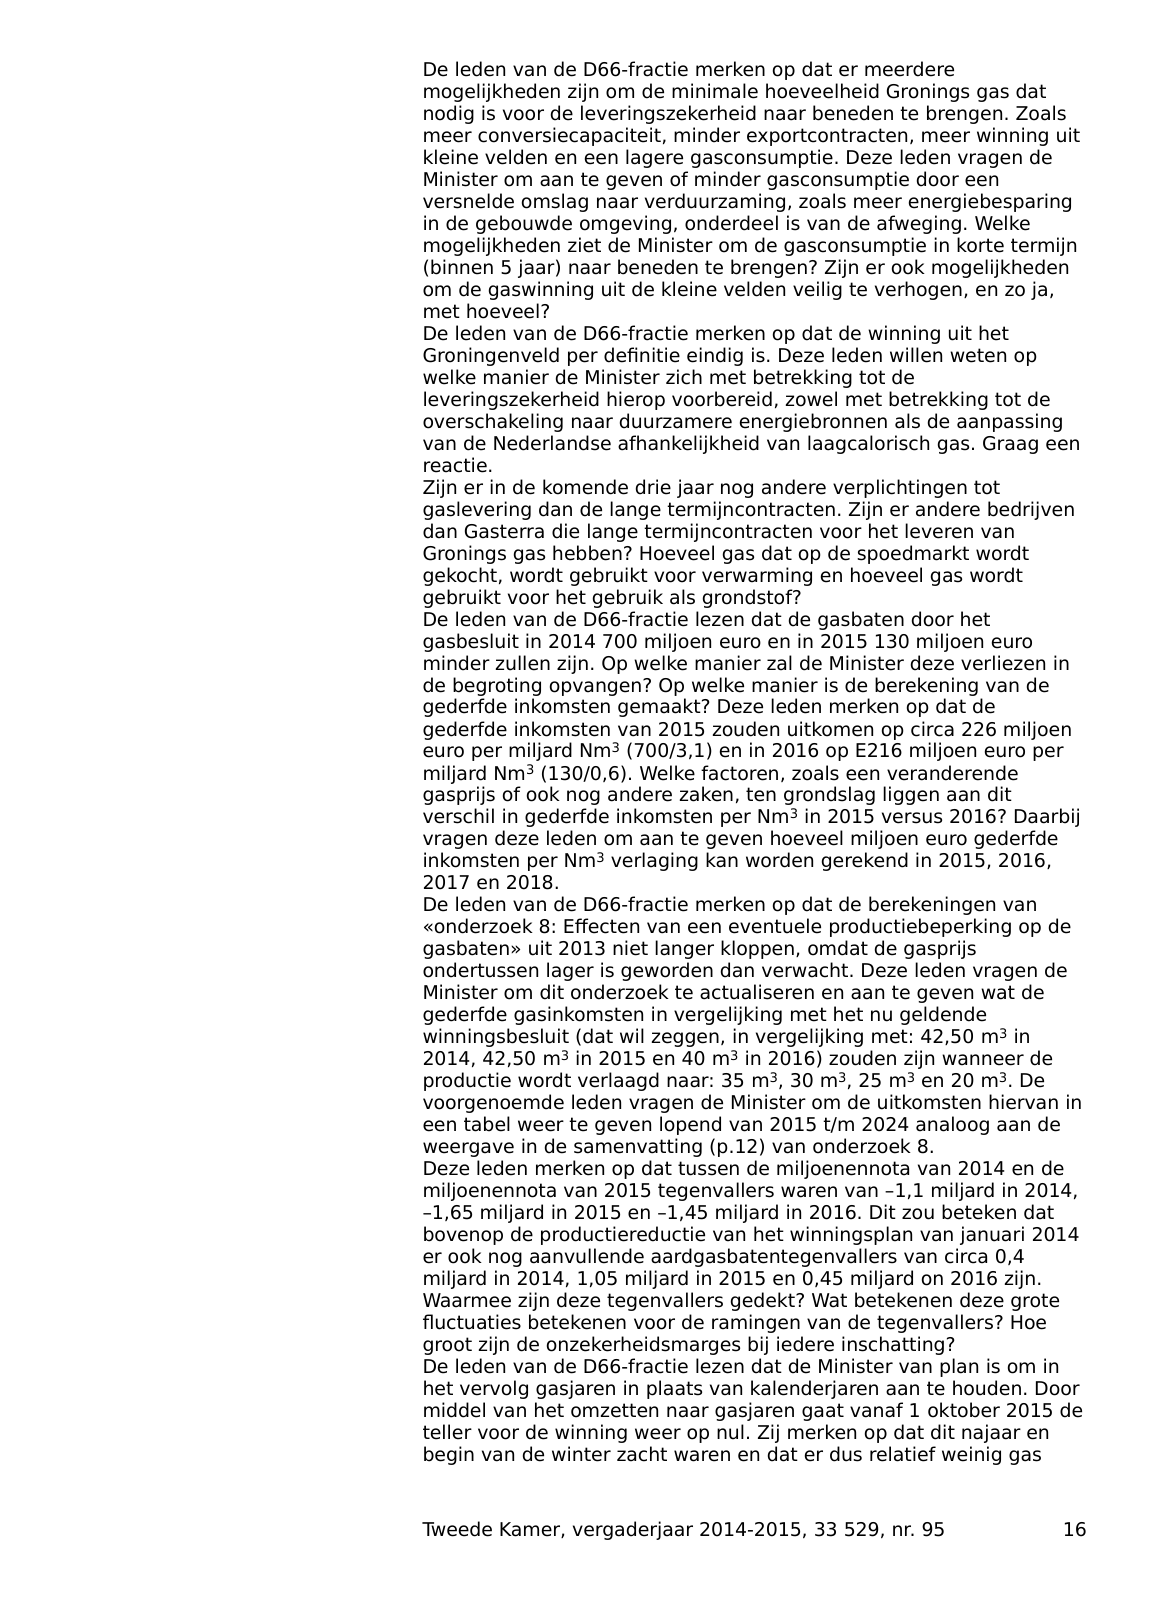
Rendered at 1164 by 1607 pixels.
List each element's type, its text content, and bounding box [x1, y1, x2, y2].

text De leden van de D66-fractie merken op dat er meerdere mogelijkheden zijn om de minimale hoeveelheid Gronings gas dat nodig is voor de leveringszekerheid naar beneden te brengen. Zoals meer conversiecapaciteit, minder exportcontracten, meer winning uit kleine velden en een lagere gasconsumptie. Deze leden vragen de Minister om aan te geven of minder gasconsumptie door een versnelde omslag naar verduurzaming, zoals meer energiebesparing in de gebouwde omgeving, onderdeel is van de afweging. Welke mogelijkheden ziet de Minister om de gasconsumptie in korte termijn (binnen 5 jaar) naar beneden te brengen? Zijn er ook mogelijkheden om de gaswinning uit de kleine velden veilig te verhogen, en zo ja, met hoeveel? [422, 59, 1087, 323]
text De leden van de D66-fractie lezen dat de gasbaten door het gasbesluit in 2014 700 miljoen euro en in 2015 130 miljoen euro minder zullen zijn. Op welke manier zal de Minister deze verliezen in de begroting opvangen? Op welke manier is de berekening van de gederfde inkomsten gemaakt? Deze leden merken op dat de gederfde inkomsten van 2015 zouden uitkomen op circa 226 miljoen euro per miljard Nm3 (700/3,1) en in 2016 op E216 miljoen euro per miljard Nm3 (130/0,6). Welke factoren, zoals een veranderende gasprijs of ook nog andere zaken, ten grondslag liggen aan dit verschil in gederfde inkomsten per Nm3 in 2015 versus 2016? Daarbij vragen deze leden om aan te geven hoeveel miljoen euro gederfde inkomsten per Nm3 verlaging kan worden gerekend in 2015, 2016, 2017 en 2018. [422, 608, 1087, 894]
text Deze leden merken op dat tussen de miljoenennota van 2014 en de miljoenennota van 2015 tegenvallers waren van –1,1 miljard in 2014, –1,65 miljard in 2015 en –1,45 miljard in 2016. Dit zou beteken dat bovenop de productiereductie van het winningsplan van januari 2014 er ook nog aanvullende aardgasbatentegenvallers van circa 0,4 miljard in 2014, 1,05 miljard in 2015 en 0,45 miljard on 2016 zijn. Waarmee zijn deze tegenvallers gedekt? Wat betekenen deze grote fluctuaties betekenen voor de ramingen van de tegenvallers? Hoe groot zijn de onzekerheidsmarges bij iedere inschatting? [422, 1158, 1087, 1356]
text De leden van de D66-fractie merken op dat de berekeningen van «onderzoek 8: Effecten van een eventuele productiebeperking op de gasbaten» uit 2013 niet langer kloppen, omdat de gasprijs ondertussen lager is geworden dan verwacht. Deze leden vragen de Minister om dit onderzoek te actualiseren en aan te geven wat de gederfde gasinkomsten in vergelijking met het nu geldende winningsbesluit (dat wil zeggen, in vergelijking met: 42,50 m3 in 2014, 42,50 m3 in 2015 en 40 m3 in 2016) zouden zijn wanneer de productie wordt verlaagd naar: 35 m3, 30 m3, 25 m3 en 20 m3. De voorgenoemde leden vragen de Minister om de uitkomsten hiervan in een tabel weer te geven lopend van 2015 t/m 2024 analoog aan de weergave in de samenvatting (p.12) van onderzoek 8. [422, 894, 1087, 1158]
text De leden van de D66-fractie lezen dat de Minister van plan is om in het vervolg gasjaren in plaats van kalenderjaren aan te houden. Door middel van het omzetten naar gasjaren gaat vanaf 1 oktober 2015 de teller voor de winning weer op nul. Zij merken op dat dit najaar en begin van de winter zacht waren en dat er dus relatief weinig gas [422, 1356, 1087, 1466]
text De leden van de D66-fractie merken op dat de winning uit het Groningenveld per definitie eindig is. Deze leden willen weten op welke manier de Minister zich met betrekking tot de leveringszekerheid hierop voorbereid, zowel met betrekking tot de overschakeling naar duurzamere energiebronnen als de aanpassing van de Nederlandse afhankelijkheid van laagcalorisch gas. Graag een reactie. [422, 323, 1087, 477]
text Zijn er in de komende drie jaar nog andere verplichtingen tot gaslevering dan de lange termijncontracten. Zijn er andere bedrijven dan Gasterra die lange termijncontracten voor het leveren van Gronings gas hebben? Hoeveel gas dat op de spoedmarkt wordt gekocht, wordt gebruikt voor verwarming en hoeveel gas wordt gebruikt voor het gebruik als grondstof? [422, 477, 1087, 608]
